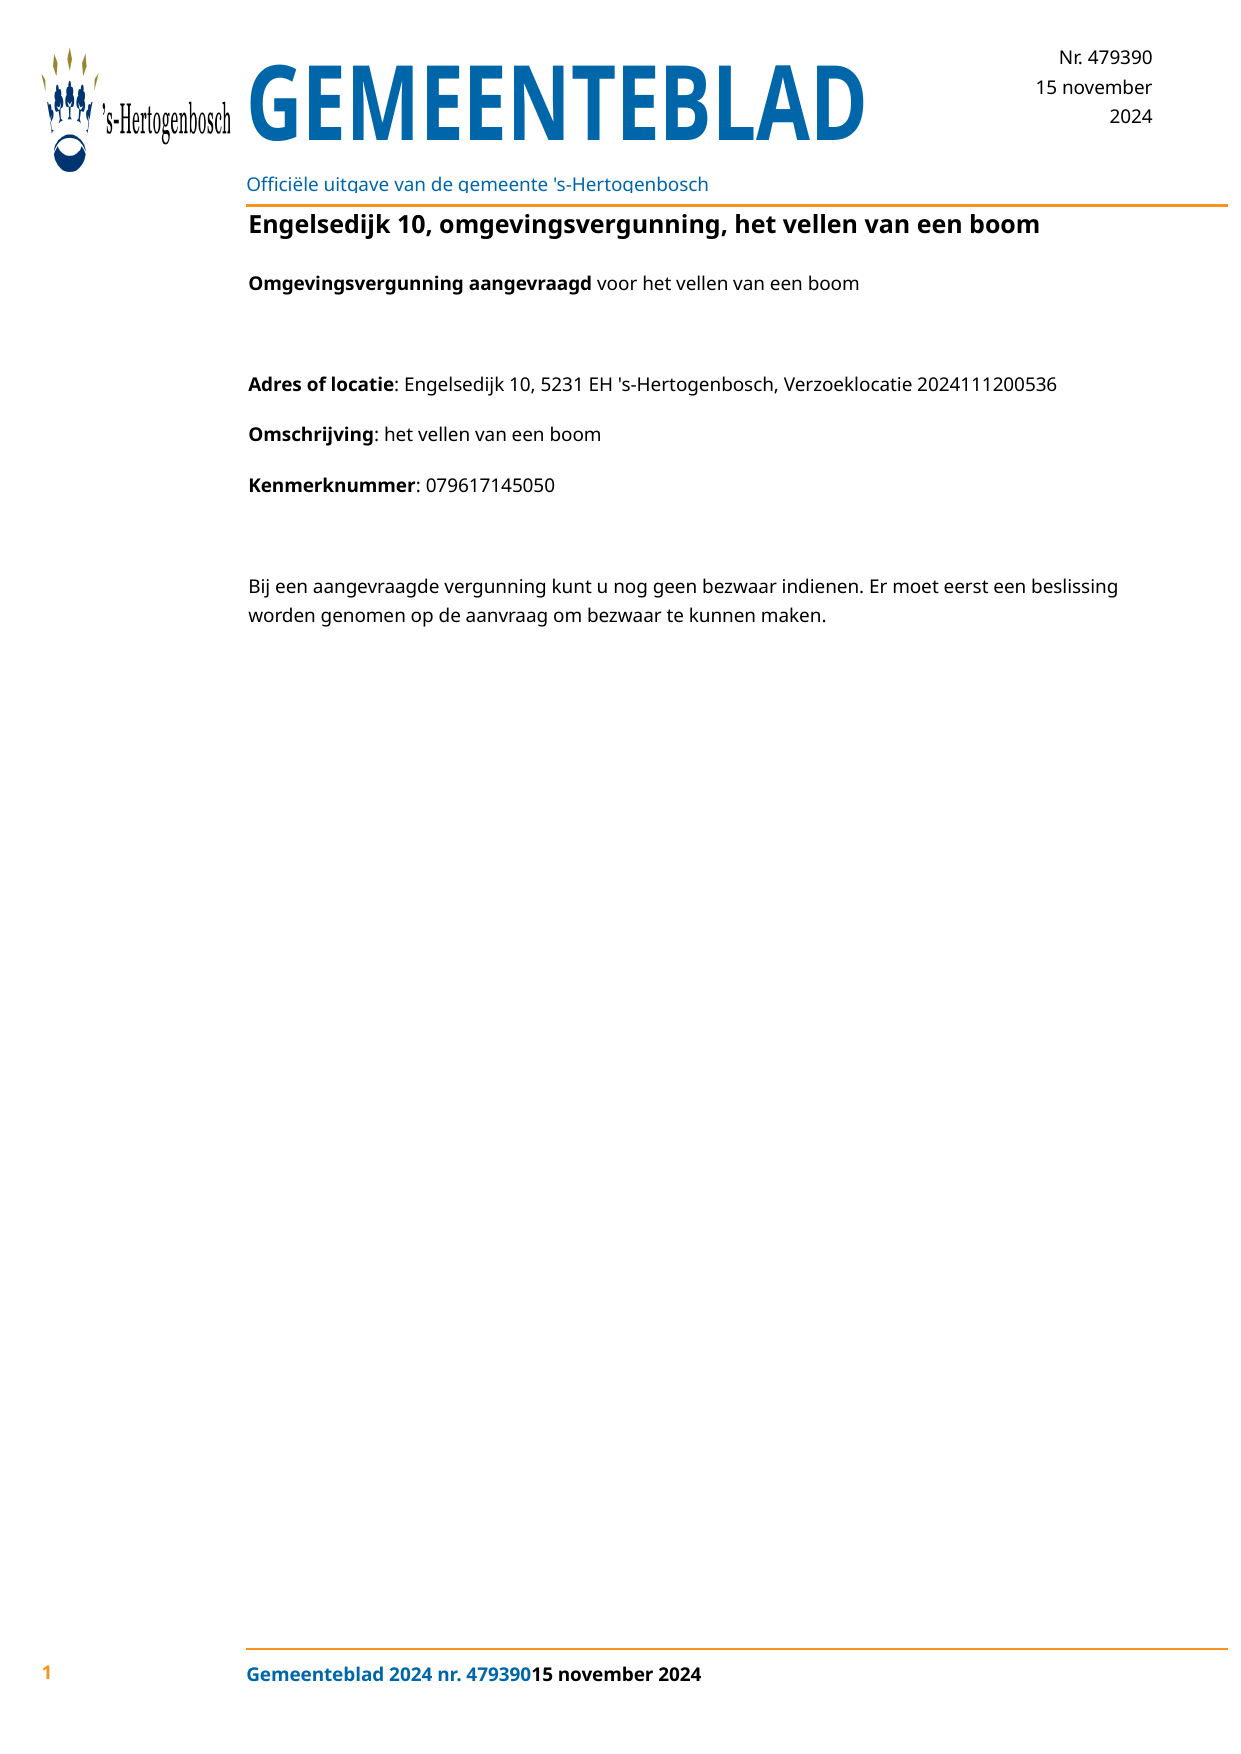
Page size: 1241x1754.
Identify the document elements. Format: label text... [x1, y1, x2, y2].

text Omgevingsvergunning aangevraagd voor het vellen van een boom [248, 270, 1152, 296]
text Adres of locatie: Engelsedijk 10, 5231 EH 's-Hertogenbosch, Verzoeklocatie 2024111200536 [248, 371, 1152, 397]
text Bij een aangevraagde vergunning kunt u nog geen bezwaar indienen. Er moet eerst een beslissing worden genomen op de aanvraag om bezwaar te kunnen maken. [248, 573, 1152, 628]
picture [41, 47, 231, 172]
text Kenmerknummer: 079617145050 [248, 472, 1152, 498]
text Engelsedijk 10, omgevingsvergunning, het vellen van een boom [248, 207, 1152, 241]
text Omschrijving: het vellen van een boom [248, 422, 1152, 447]
